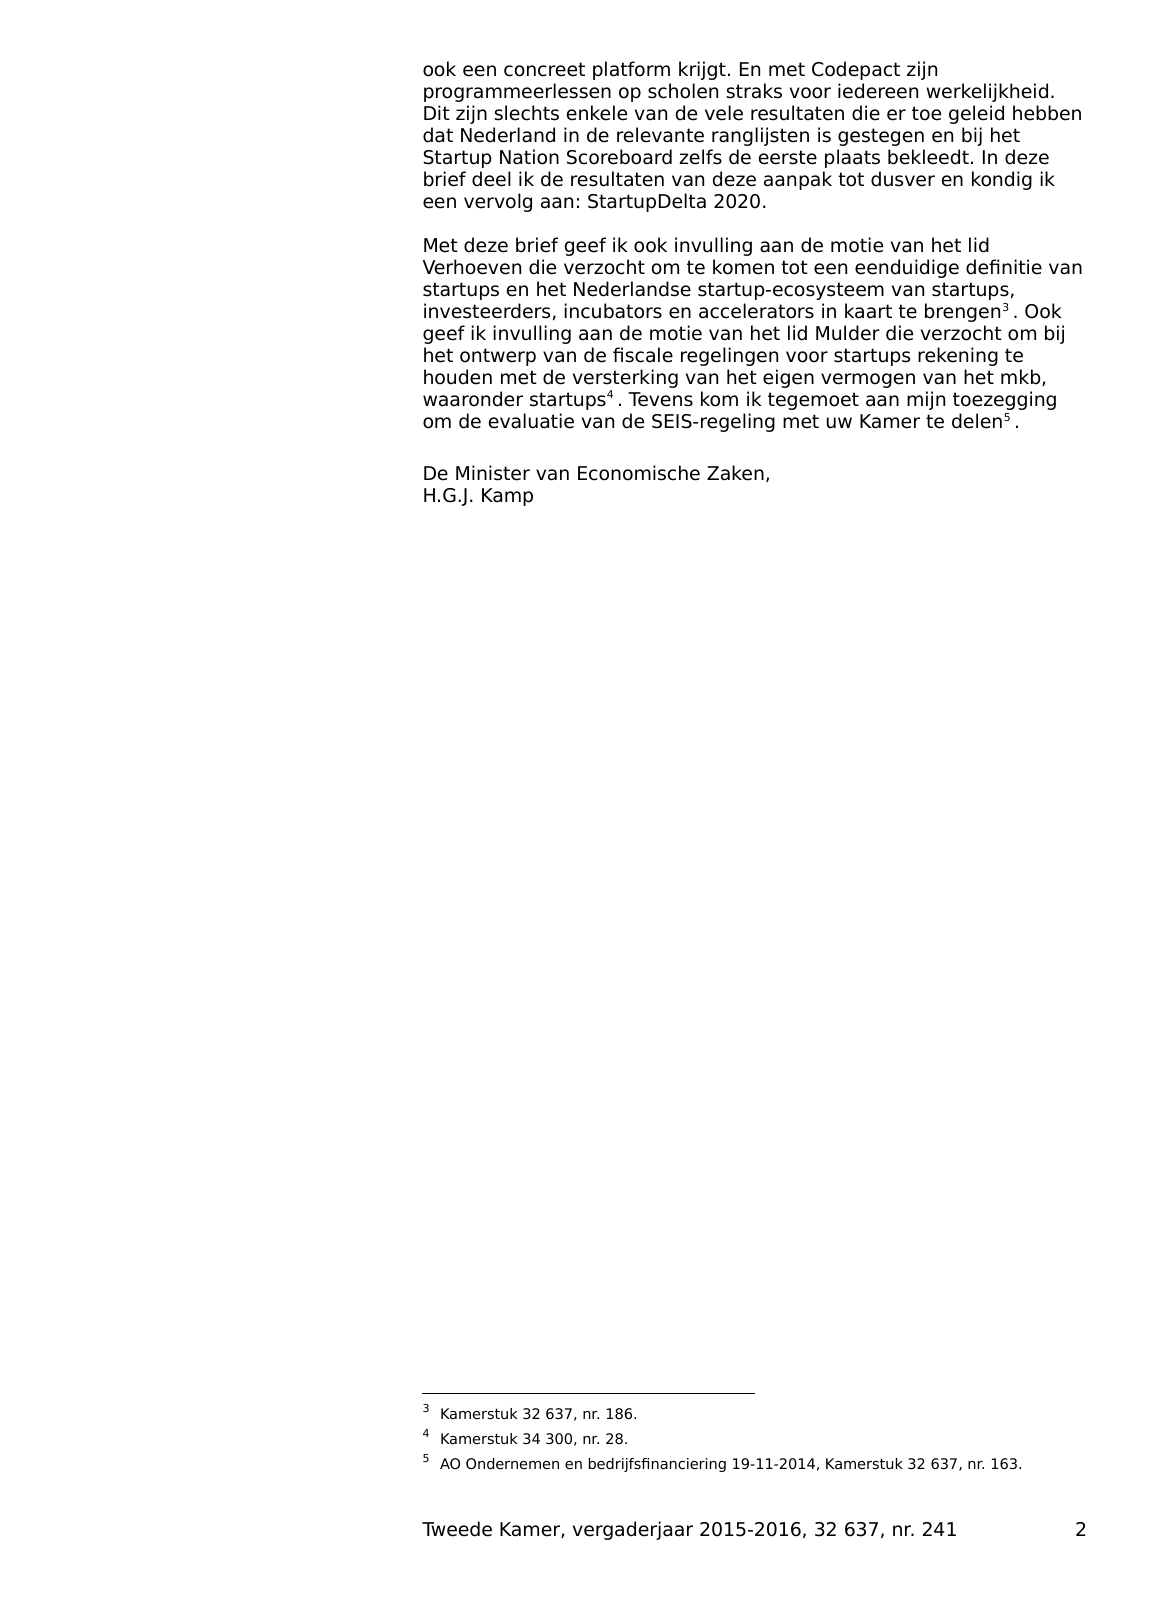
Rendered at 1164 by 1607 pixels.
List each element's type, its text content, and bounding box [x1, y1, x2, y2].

text Kamerstuk 34 300, nr. 28. [422, 1427, 1087, 1449]
text Met deze brief geef ik ook invulling aan de motie van het lid Verhoeven die verzocht om te komen tot een eenduidige definitie van startups en het Nederlandse startup-ecosysteem van startups, investeerders, incubators en accelerators in kaart te brengen. Ook geef ik invulling aan de motie van het lid Mulder die verzocht om bij het ontwerp van de fiscale regelingen voor startups rekening te houden met de versterking van het eigen vermogen van het mkb, waaronder startups. Tevens kom ik tegemoet aan mijn toezegging om de evaluatie van de SEIS-regeling met uw Kamer te delen. [422, 235, 1087, 433]
text ook een concreet platform krijgt. En met Codepact zijn programmeerlessen op scholen straks voor iedereen werkelijkheid. Dit zijn slechts enkele van de vele resultaten die er toe geleid hebben dat Nederland in de relevante ranglijsten is gestegen en bij het Startup Nation Scoreboard zelfs de eerste plaats bekleedt. In deze brief deel ik de resultaten van deze aanpak tot dusver en kondig ik een vervolg aan: StartupDelta 2020. [422, 59, 1087, 213]
text AO Ondernemen en bedrijfsfinanciering 19-11-2014, Kamerstuk 32 637, nr. 163. [422, 1452, 1087, 1474]
text De Minister van Economische Zaken, H.G.J. Kamp [422, 463, 1087, 507]
text Kamerstuk 32 637, nr. 186. [422, 1402, 1087, 1424]
